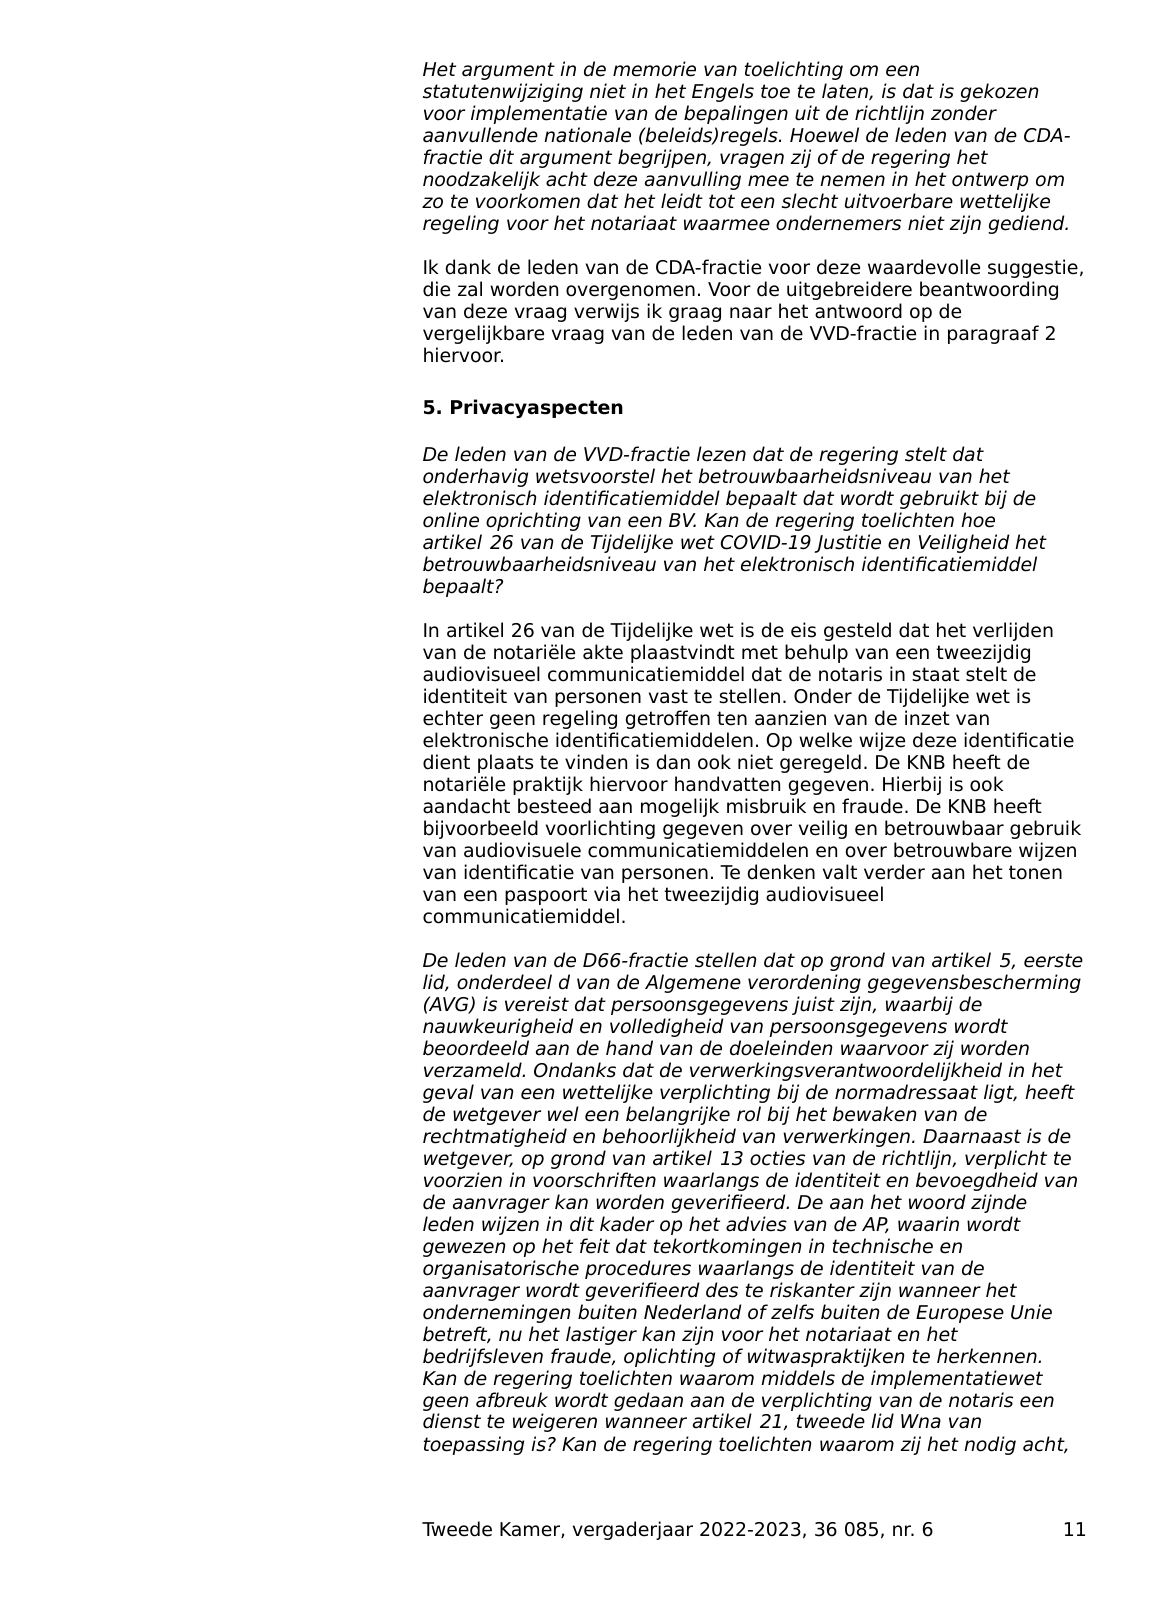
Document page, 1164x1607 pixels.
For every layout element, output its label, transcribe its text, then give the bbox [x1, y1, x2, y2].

text Ik dank de leden van de CDA-fractie voor deze waardevolle suggestie, die zal worden overgenomen. Voor de uitgebreidere beantwoording van deze vraag verwijs ik graag naar het antwoord op de vergelijkbare vraag van de leden van de VVD-fractie in paragraaf 2 hiervoor. [422, 257, 1087, 367]
text In artikel 26 van de Tijdelijke wet is de eis gesteld dat het verlijden van de notariële akte plaastvindt met behulp van een tweezijdig audiovisueel communicatiemiddel dat de notaris in staat stelt de identiteit van personen vast te stellen. Onder de Tijdelijke wet is echter geen regeling getroffen ten aanzien van de inzet van elektronische identificatiemiddelen. Op welke wijze deze identificatie dient plaats te vinden is dan ook niet geregeld. De KNB heeft de notariële praktijk hiervoor handvatten gegeven. Hierbij is ook aandacht besteed aan mogelijk misbruik en fraude. De KNB heeft bijvoorbeeld voorlichting gegeven over veilig en betrouwbaar gebruik van audiovisuele communicatiemiddelen en over betrouwbare wijzen van identificatie van personen. Te denken valt verder aan het tonen van een paspoort via het tweezijdig audiovisueel communicatiemiddel. [422, 620, 1087, 928]
text De leden van de VVD-fractie lezen dat de regering stelt dat onderhavig wetsvoorstel het betrouwbaarheidsniveau van het elektronisch identificatiemiddel bepaalt dat wordt gebruikt bij de online oprichting van een BV. Kan de regering toelichten hoe artikel 26 van de Tijdelijke wet COVID-19 Justitie en Veiligheid het betrouwbaarheidsniveau van het elektronisch identificatiemiddel bepaalt? [422, 444, 1087, 598]
subtitle 5. Privacyaspecten [422, 397, 1087, 419]
text De leden van de D66-fractie stellen dat op grond van artikel 5, eerste lid, onderdeel d van de Algemene verordening gegevensbescherming (AVG) is vereist dat persoonsgegevens juist zijn, waarbij de nauwkeurigheid en volledigheid van persoonsgegevens wordt beoordeeld aan de hand van de doeleinden waarvoor zij worden verzameld. Ondanks dat de verwerkingsverantwoordelijkheid in het geval van een wettelijke verplichting bij de normadressaat ligt, heeft de wetgever wel een belangrijke rol bij het bewaken van de rechtmatigheid en behoorlijkheid van verwerkingen. Daarnaast is de wetgever, op grond van artikel 13 octies van de richtlijn, verplicht te voorzien in voorschriften waarlangs de identiteit en bevoegdheid van de aanvrager kan worden geverifieerd. De aan het woord zijnde leden wijzen in dit kader op het advies van de AP, waarin wordt gewezen op het feit dat tekortkomingen in technische en organisatorische procedures waarlangs de identiteit van de aanvrager wordt geverifieerd des te riskanter zijn wanneer het ondernemingen buiten Nederland of zelfs buiten de Europese Unie betreft, nu het lastiger kan zijn voor het notariaat en het bedrijfsleven fraude, oplichting of witwaspraktijken te herkennen. Kan de regering toelichten waarom middels de implementatiewet geen afbreuk wordt gedaan aan de verplichting van de notaris een dienst te weigeren wanneer artikel 21, tweede lid Wna van toepassing is? Kan de regering toelichten waarom zij het nodig acht, [422, 950, 1087, 1455]
text Het argument in de memorie van toelichting om een statutenwijziging niet in het Engels toe te laten, is dat is gekozen voor implementatie van de bepalingen uit de richtlijn zonder aanvullende nationale (beleids)regels. Hoewel de leden van de CDA-fractie dit argument begrijpen, vragen zij of de regering het noodzakelijk acht deze aanvulling mee te nemen in het ontwerp om zo te voorkomen dat het leidt tot een slecht uitvoerbare wettelijke regeling voor het notariaat waarmee ondernemers niet zijn gediend. [422, 59, 1087, 235]
